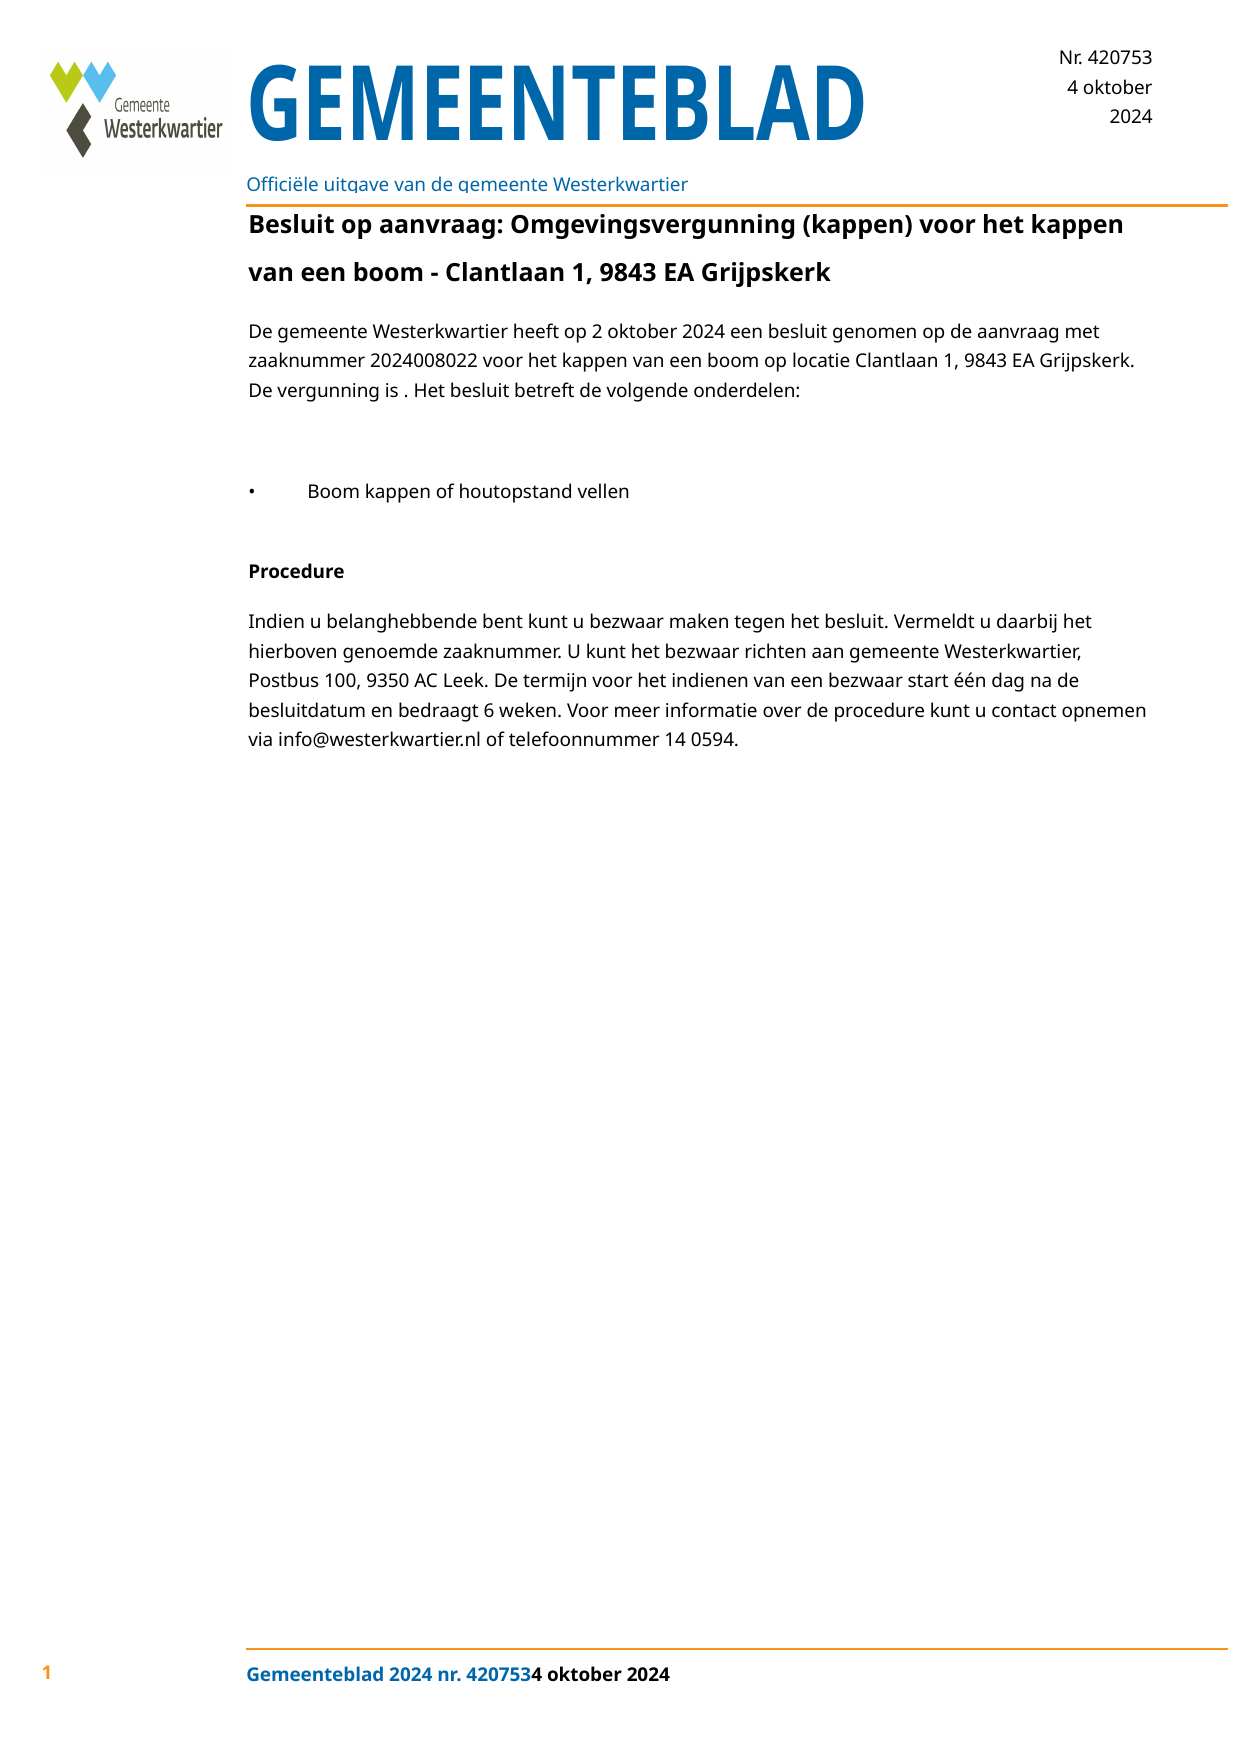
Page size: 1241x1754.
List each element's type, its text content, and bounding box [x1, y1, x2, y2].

picture [41, 47, 231, 172]
text Indien u belanghebbende bent kunt u bezwaar maken tegen het besluit. Vermeldt u daarbij het hierboven genoemde zaaknummer. U kunt het bezwaar richten aan gemeente Westerkwartier, Postbus 100, 9350 AC Leek. De termijn voor het indienen van een bezwaar start één dag na de besluitdatum en bedraagt 6 weken. Voor meer informatie over de procedure kunt u contact opnemen via info@westerkwartier.nl of telefoonnummer 14 0594. [248, 608, 1152, 752]
text Procedure [248, 558, 1152, 584]
text Besluit op aanvraag: Omgevingsvergunning (kappen) voor het kappen van een boom - Clantlaan 1, 9843 EA Grijpskerk [248, 207, 1152, 288]
list Boom kappen of houtopstand vellen [248, 478, 1152, 504]
text De gemeente Westerkwartier heeft op 2 oktober 2024 een besluit genomen op de aanvraag met zaaknummer 2024008022 voor het kappen van een boom op locatie Clantlaan 1, 9843 EA Grijpskerk. De vergunning is . Het besluit betreft de volgende onderdelen: [248, 318, 1152, 403]
